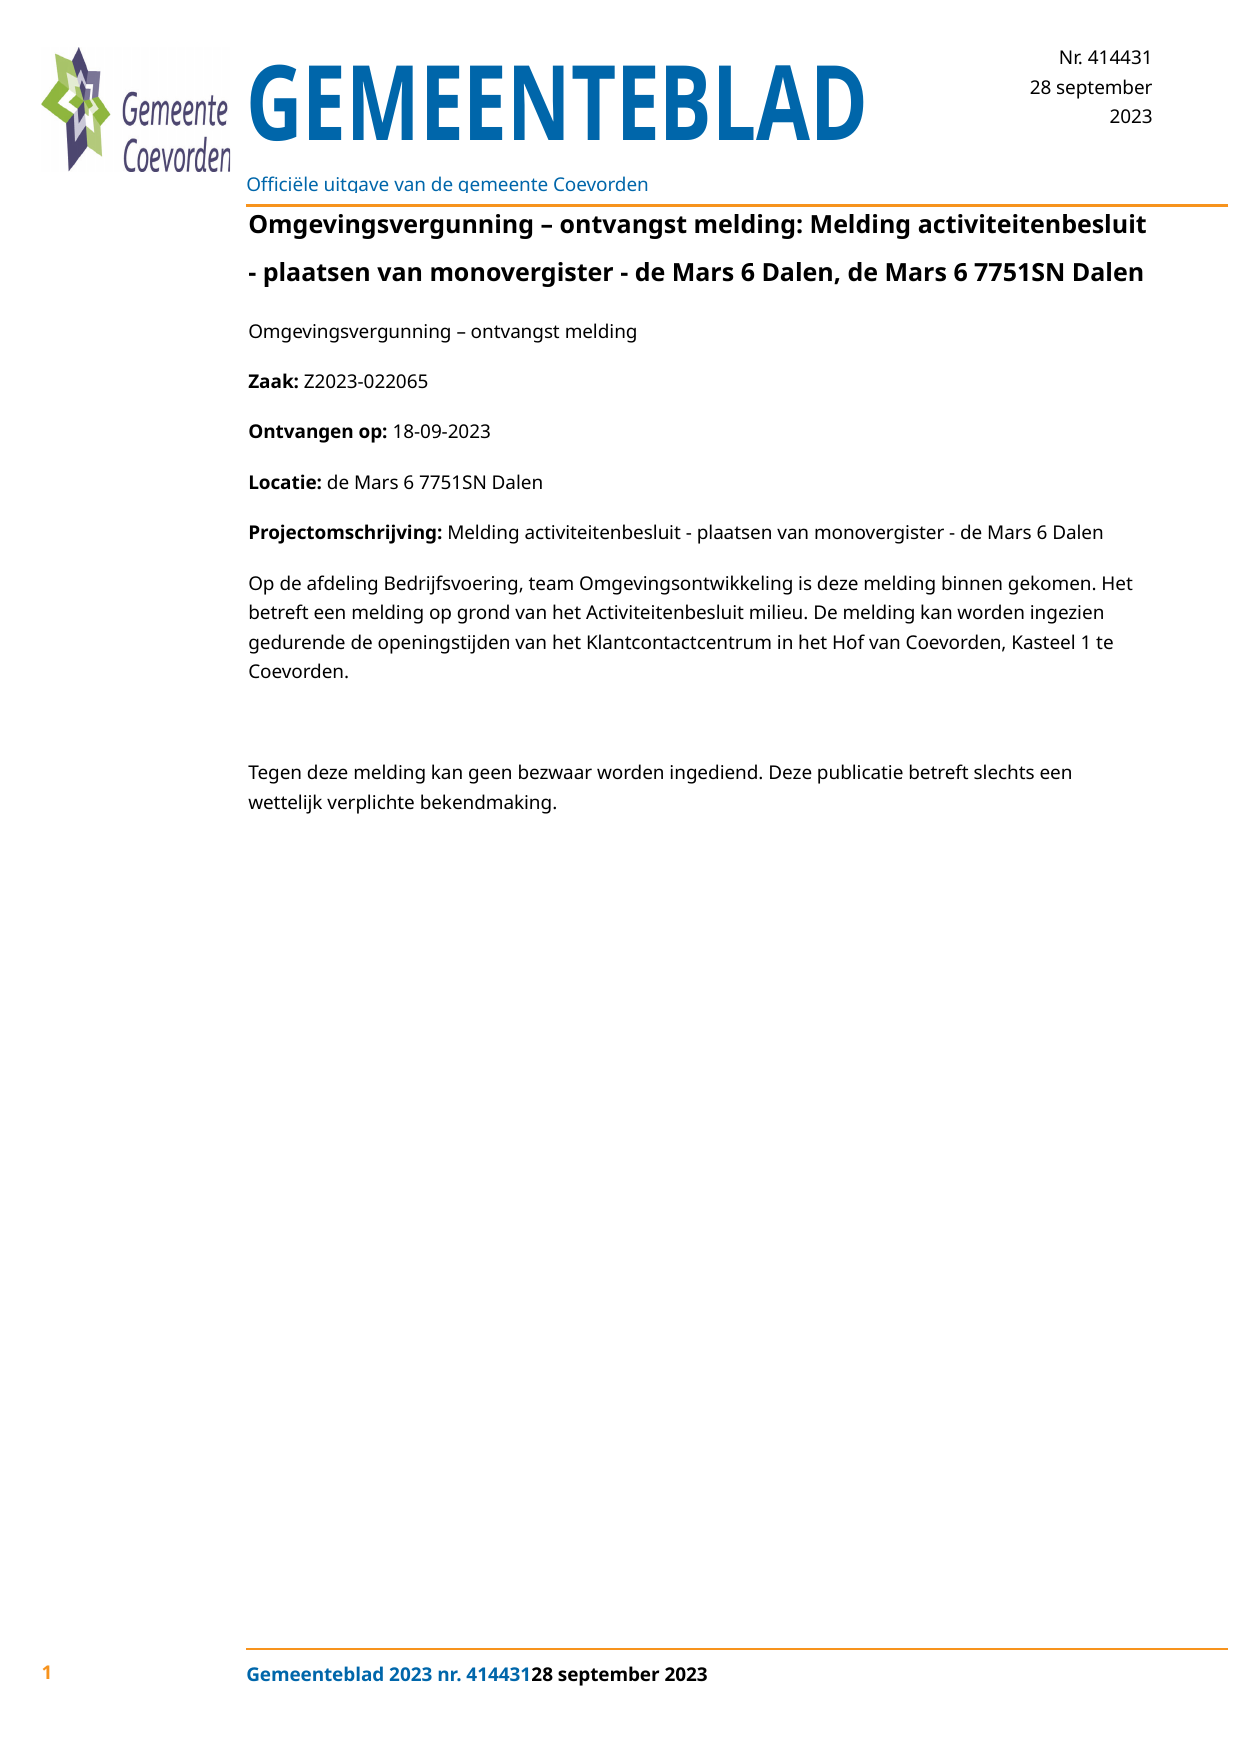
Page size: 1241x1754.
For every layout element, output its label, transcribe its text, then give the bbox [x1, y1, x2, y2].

text Locatie: de Mars 6 7751SN Dalen [248, 469, 1152, 495]
text Tegen deze melding kan geen bezwaar worden ingediend. Deze publicatie betreft slechts een wettelijk verplichte bekendmaking. [248, 759, 1152, 815]
text Op de afdeling Bedrijfsvoering, team Omgevingsontwikkeling is deze melding binnen gekomen. Het betreft een melding op grond van het Activiteitenbesluit milieu. De melding kan worden ingezien gedurende de openingstijden van het Klantcontactcentrum in het Hof van Coevorden, Kasteel 1 te Coevorden. [248, 570, 1152, 684]
text Omgevingsvergunning – ontvangst melding [248, 318, 1152, 344]
picture [41, 47, 231, 172]
text Ontvangen op: 18-09-2023 [248, 419, 1152, 444]
text Omgevingsvergunning – ontvangst melding: Melding activiteitenbesluit - plaatsen van monovergister - de Mars 6 Dalen, de Mars 6 7751SN Dalen [248, 207, 1152, 288]
text Zaak: Z2023-022065 [248, 368, 1152, 394]
text Projectomschrijving: Melding activiteitenbesluit - plaatsen van monovergister - de Mars 6 Dalen [248, 519, 1152, 545]
